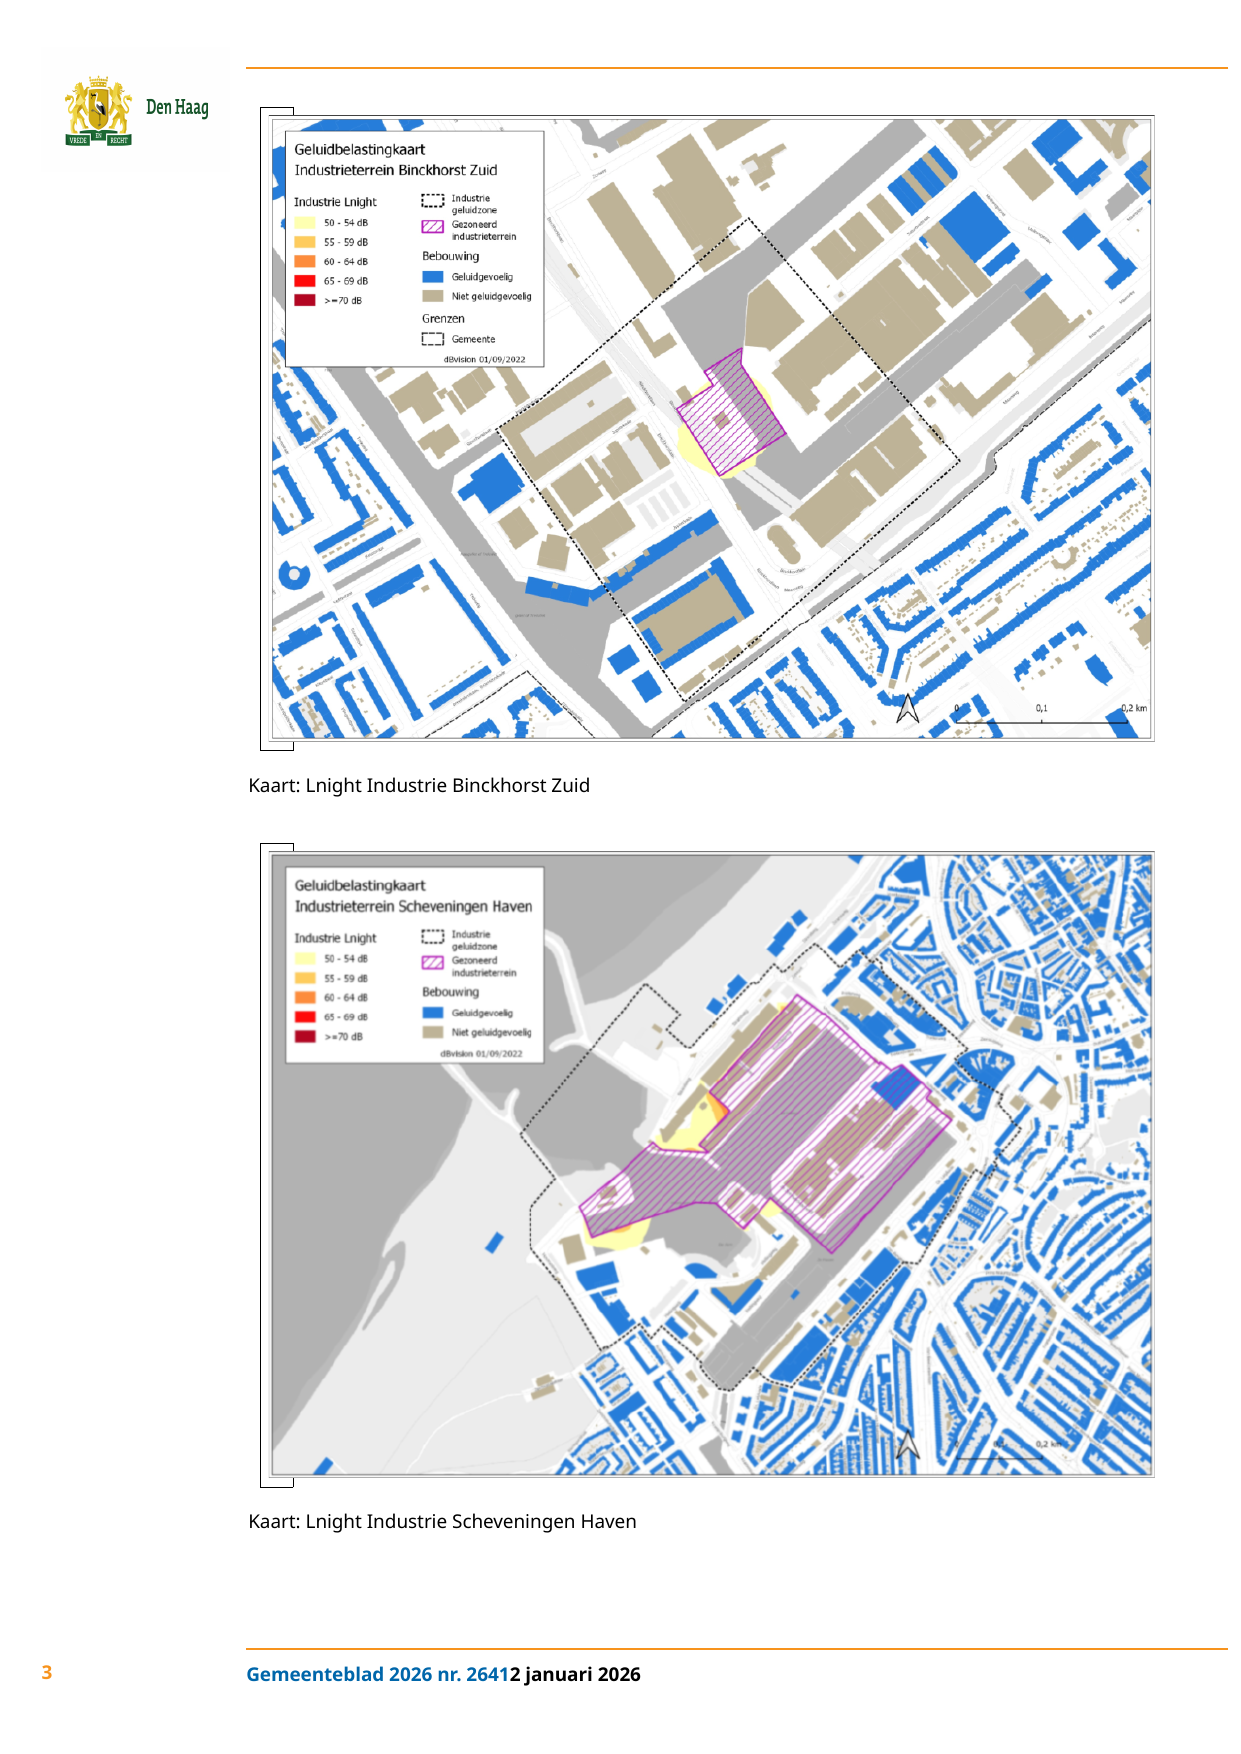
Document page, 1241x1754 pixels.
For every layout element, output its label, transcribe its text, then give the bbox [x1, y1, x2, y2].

text Kaart: Lnight Industrie Binckhorst Zuid [248, 772, 1152, 798]
picture [268, 115, 1155, 742]
picture [268, 851, 1155, 1478]
picture [41, 47, 231, 172]
text Kaart: Lnight Industrie Scheveningen Haven [248, 1508, 1152, 1534]
